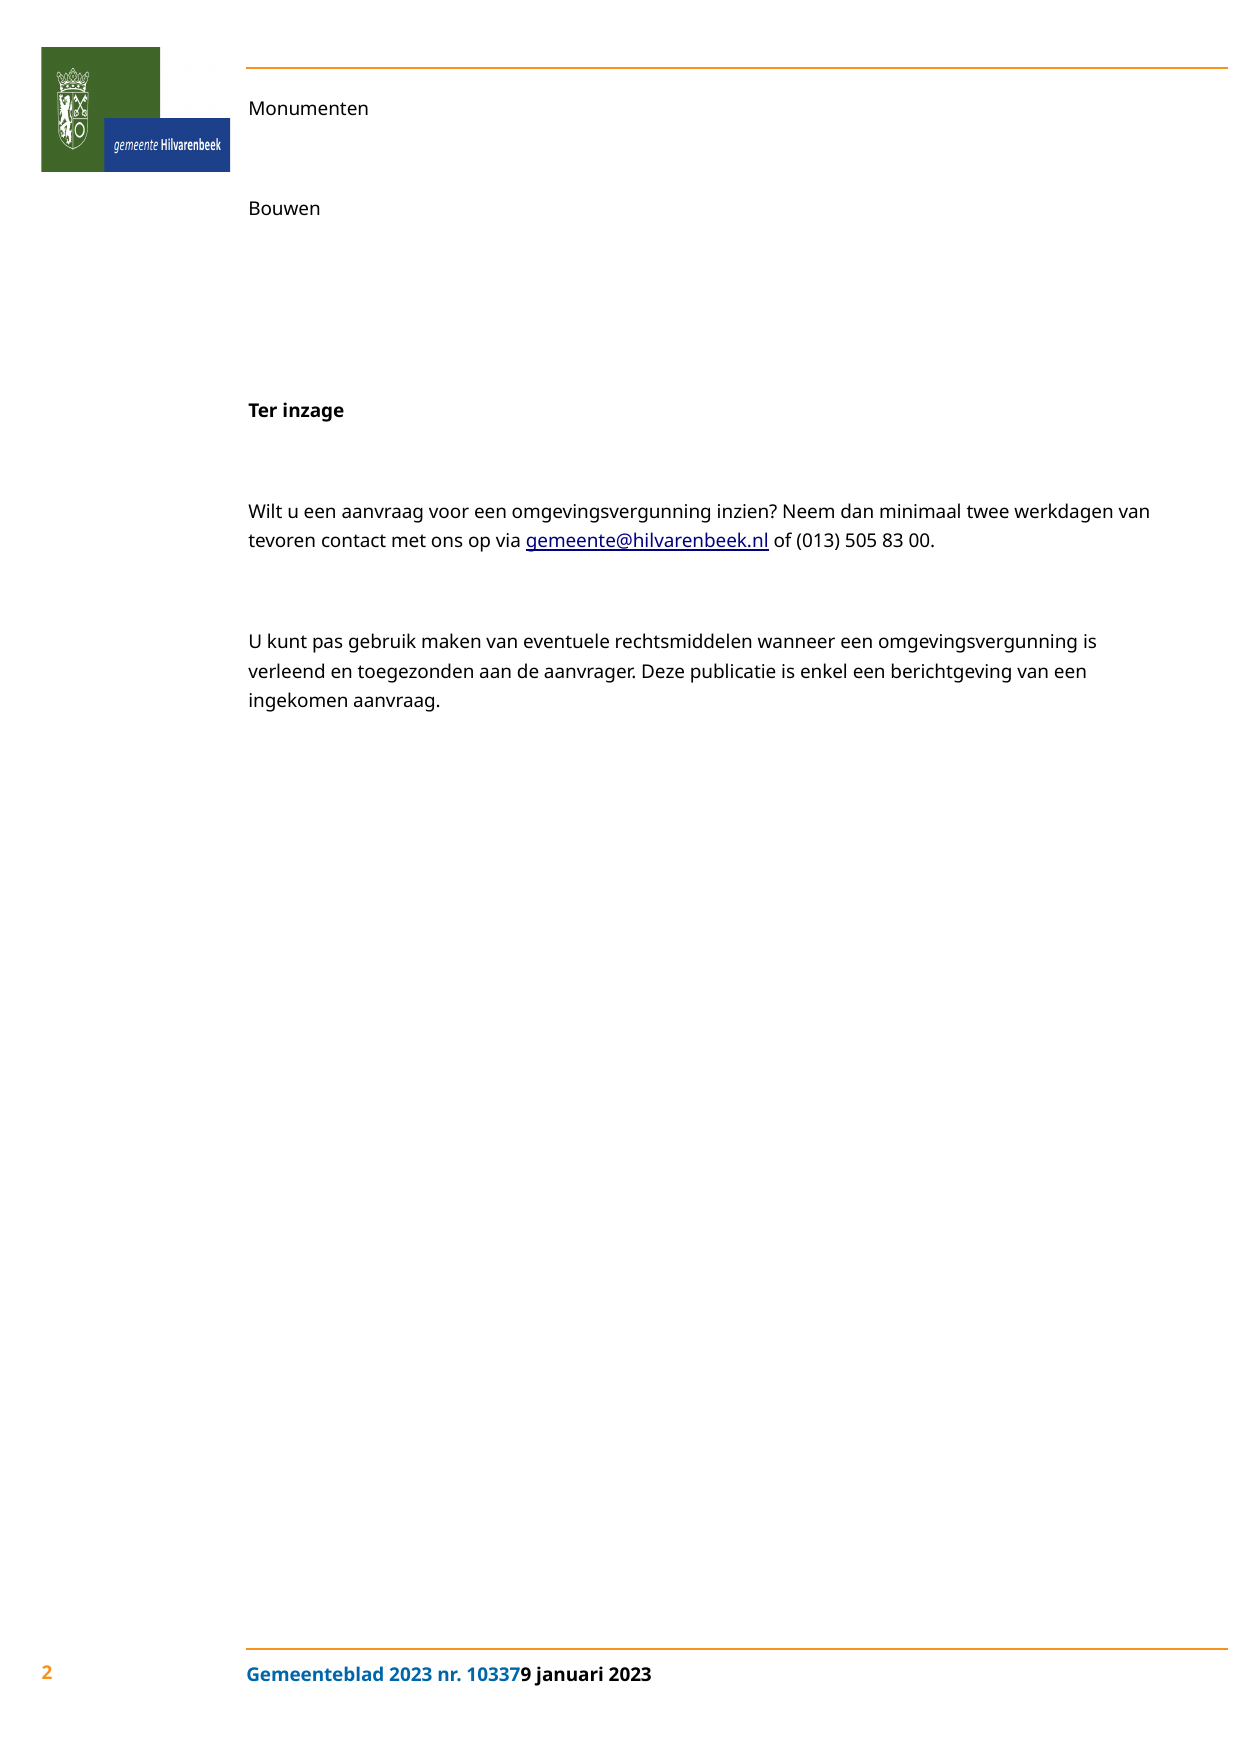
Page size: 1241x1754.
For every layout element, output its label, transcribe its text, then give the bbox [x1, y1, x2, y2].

text Bouwen [248, 196, 1152, 221]
picture [41, 47, 231, 172]
text Wilt u een aanvraag voor een omgevingsvergunning inzien? Neem dan minimaal twee werkdagen van tevoren contact met ons op via gemeente@hilvarenbeek.nl of (013) 505 83 00. [248, 498, 1152, 553]
text Monumenten [248, 95, 1152, 121]
text Ter inzage [248, 397, 1152, 423]
text U kunt pas gebruik maken van eventuele rechtsmiddelen wanneer een omgevingsvergunning is verleend en toegezonden aan de aanvrager. Deze publicatie is enkel een berichtgeving van een ingekomen aanvraag. [248, 628, 1152, 713]
